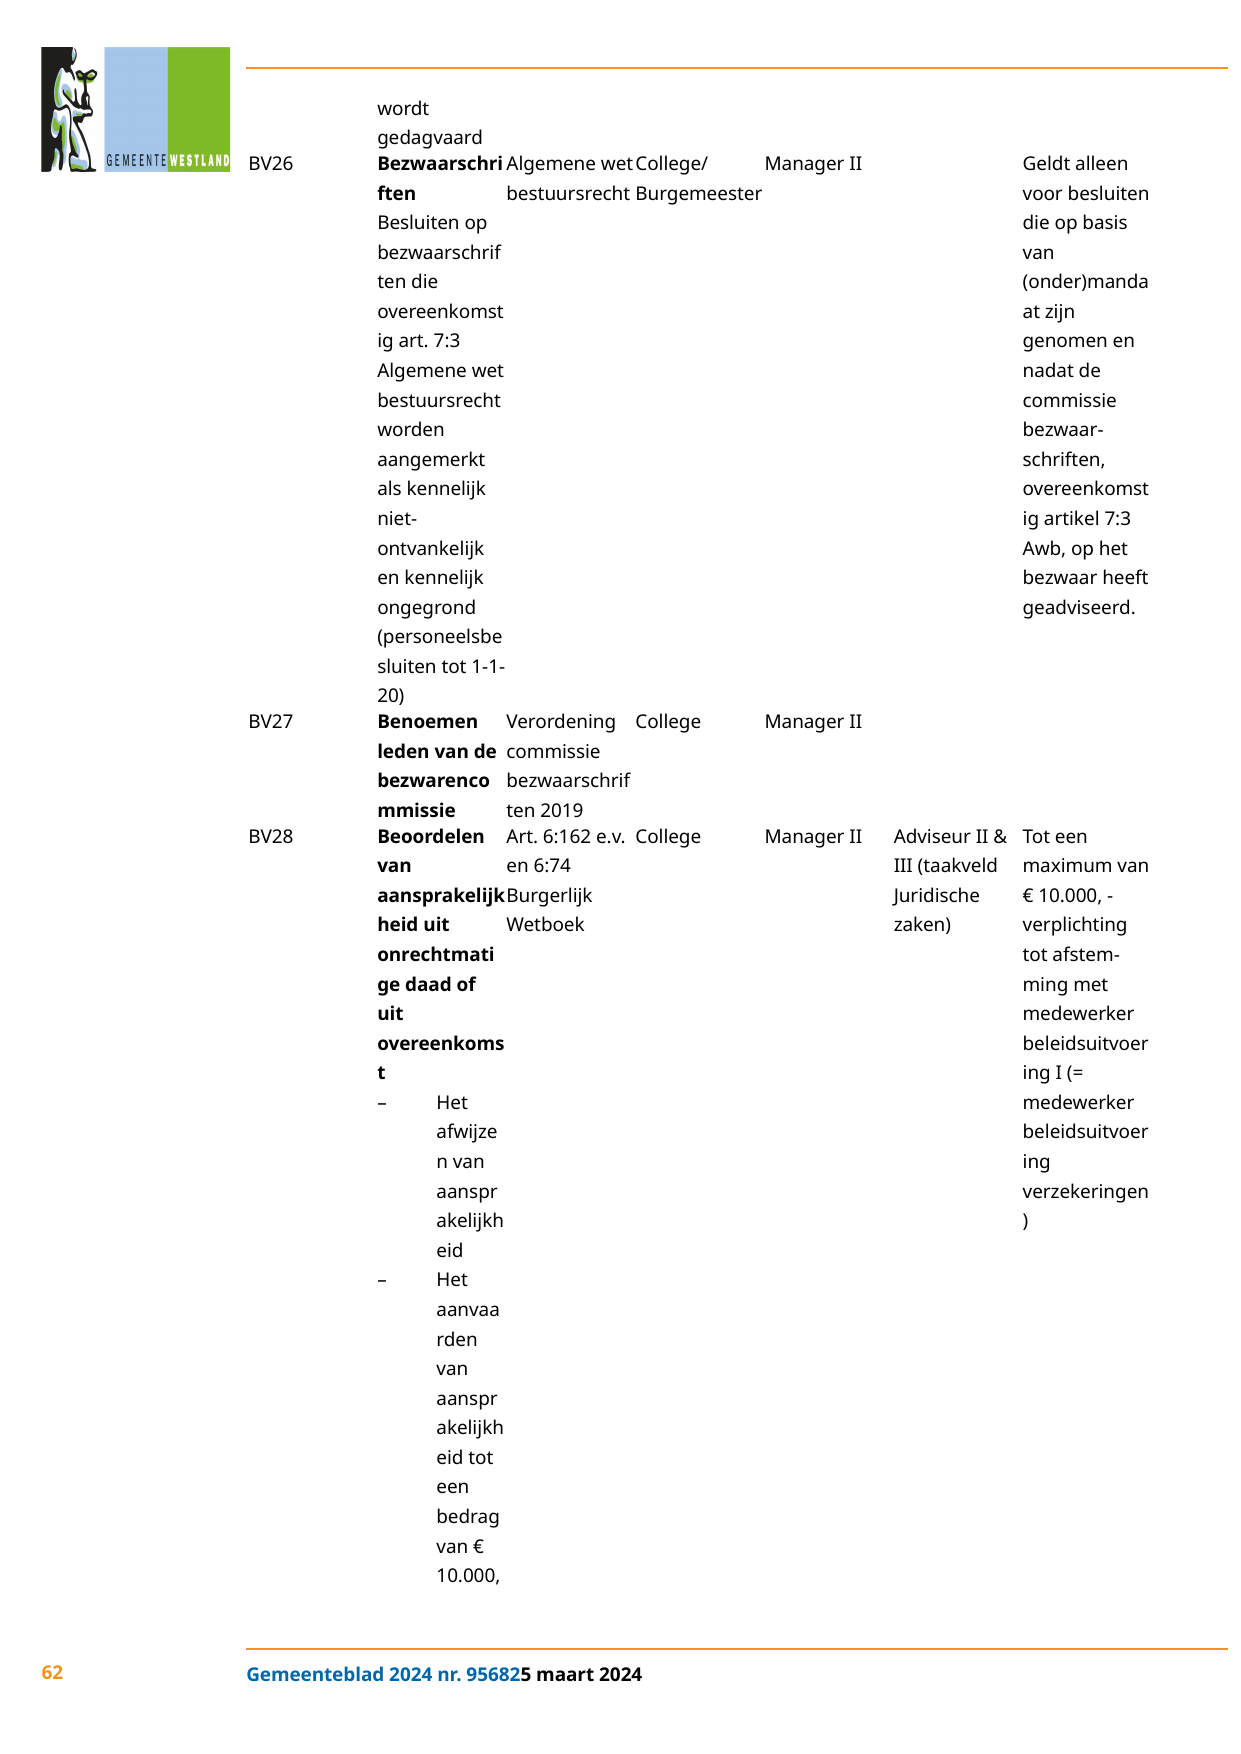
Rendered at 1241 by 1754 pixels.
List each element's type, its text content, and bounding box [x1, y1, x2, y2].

table_cell Algemene wet bestuursrecht [506, 150, 635, 708]
table_cell Manager II [764, 823, 893, 1588]
table_cell wordt gedagvaard [377, 95, 506, 150]
table_cell BV28 [248, 823, 377, 1588]
table_cell Manager II [764, 150, 893, 708]
table_cell Bezwaarschriften Besluiten op bezwaarschriften die overeenkomstig art. 7:3 Algemene wet bestuursrecht worden aangemerkt als kennelijk niet-ontvankelijk en kennelijk ongegrond (personeelsbesluiten tot 1-1-20) [377, 150, 506, 708]
table_cell College/ Burgemeester [635, 150, 764, 708]
table_cell Tot een maximum van € 10.000, - ver­plichting tot afstem­ming met medewerker beleidsuitvoering I (= medewerker beleidsuitvoering verzekeringen) [1023, 823, 1152, 1588]
table_cell College [635, 823, 764, 1588]
table_cell [248, 95, 377, 150]
table_cell BV27 [248, 708, 377, 823]
picture [41, 47, 231, 172]
table_cell [1023, 95, 1152, 150]
table_cell [1023, 708, 1152, 823]
table_cell Geldt alleen voor besluiten die op basis van (onder)mandaat zijn genomen en nadat de commissie bezwaar­schriften, overeenkomstig artikel 7:3 Awb, op het bezwaar heeft geadviseerd. [1023, 150, 1152, 708]
table_cell Verordening commissie bezwaarschriften 2019 [506, 708, 635, 823]
table_cell [635, 95, 764, 150]
table_cell [764, 95, 893, 150]
table_cell Art. 6:162 e.v. en 6:74 Burgerlijk Wetboek [506, 823, 635, 1588]
table_cell Beoordelen van aansprakelijkheid uit onrechtmatige daad of uit overeenkomst Het afwijzen van aansprakelijkheid Het aanvaarden van aansprakelijkheid tot een bedrag van € 10.000, - [377, 823, 506, 1588]
table_cell Benoemen leden van de bezwarencommissie [377, 708, 506, 823]
table_cell [894, 708, 1022, 823]
table_cell [506, 95, 635, 150]
table_cell [894, 95, 1022, 150]
table_cell [894, 150, 1022, 708]
table_cell College [635, 708, 764, 823]
table_cell BV26 [248, 150, 377, 708]
table_cell Manager II [764, 708, 893, 823]
table_cell Adviseur II & III (taakveld Juridische zaken) [894, 823, 1022, 1588]
